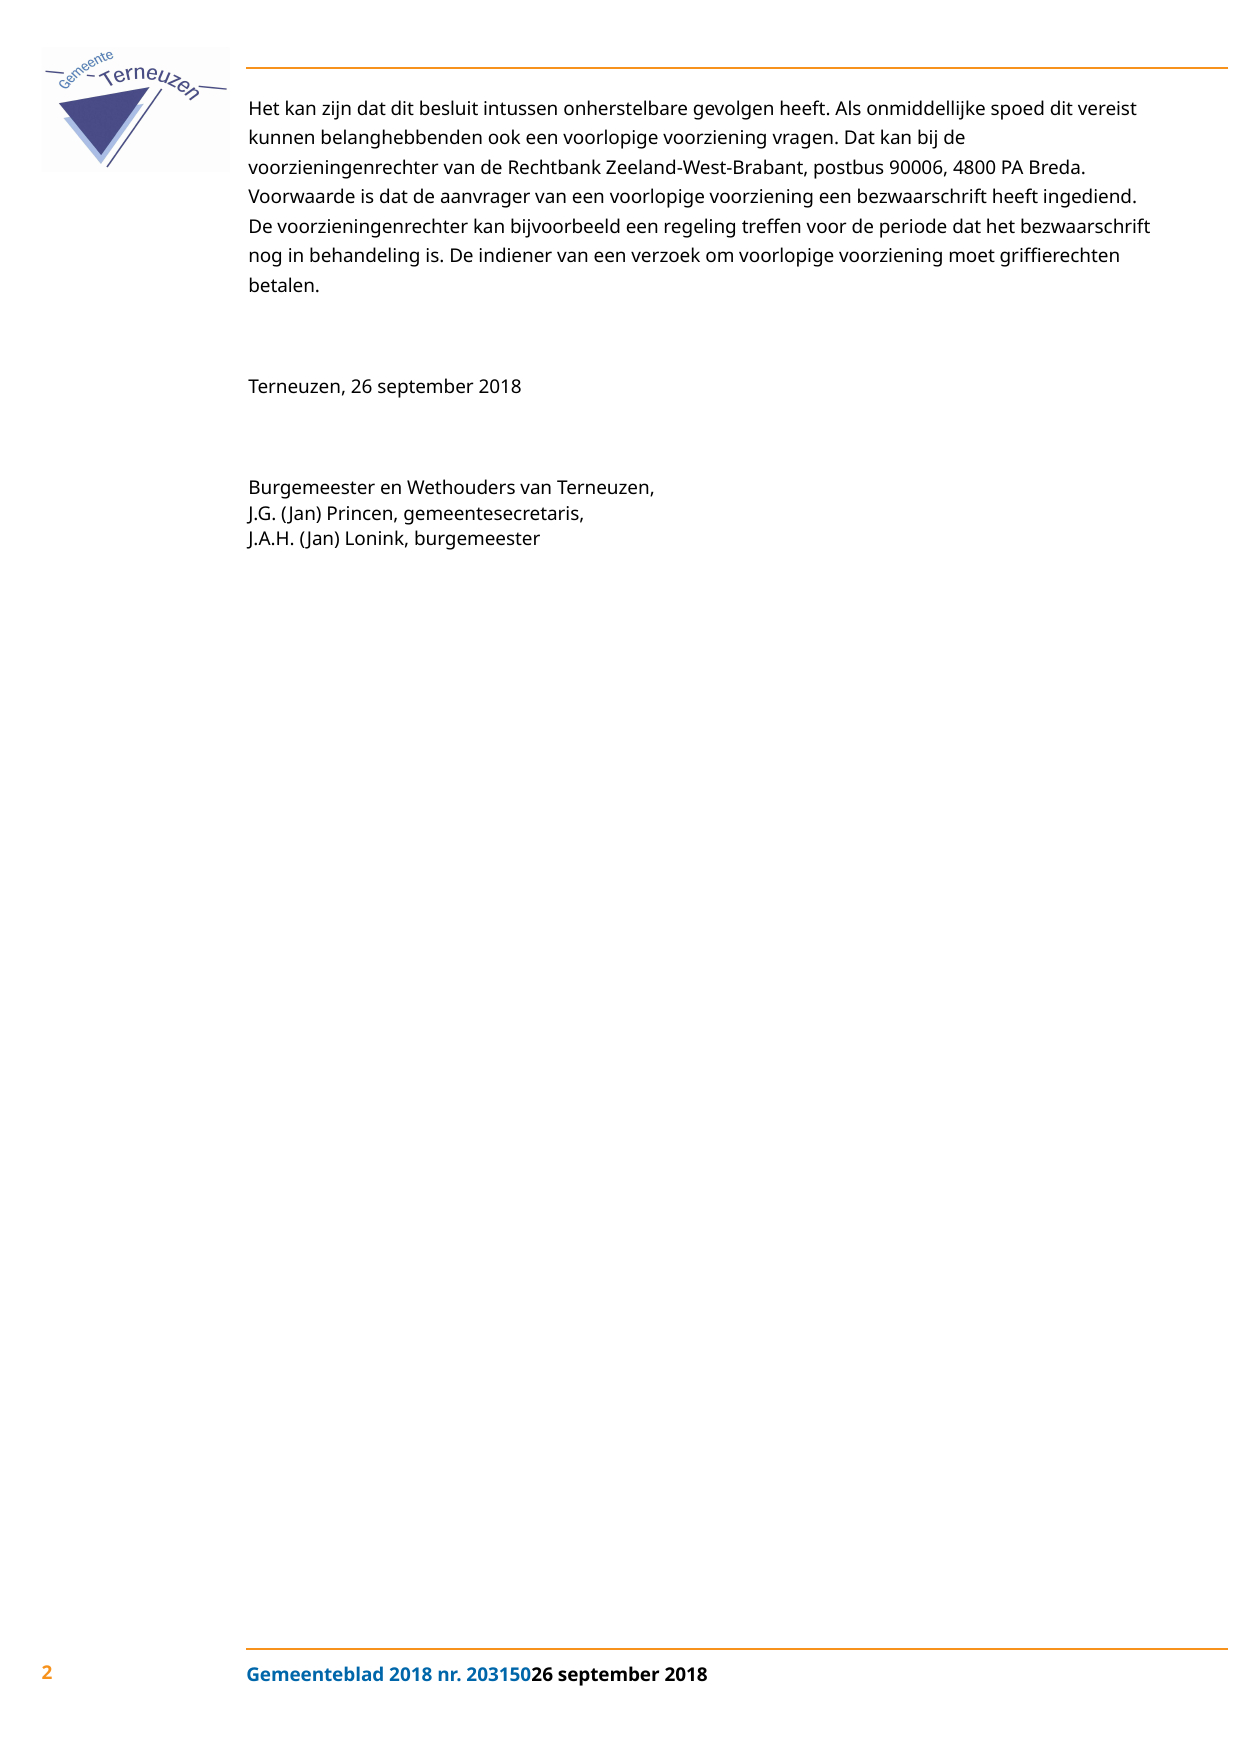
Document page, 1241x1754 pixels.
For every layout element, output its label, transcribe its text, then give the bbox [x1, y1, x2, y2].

table_cell [700, 500, 1152, 526]
table_cell J.G. (Jan) Princen, gemeentesecretaris, [248, 500, 700, 526]
text Terneuzen, 26 september 2018 [248, 373, 1152, 399]
text Het kan zijn dat dit besluit intussen onherstelbare gevolgen heeft. Als onmiddellijke spoed dit vereist kunnen belanghebbenden ook een voorlopige voorziening vragen. Dat kan bij de voorzieningenrechter van de Rechtbank Zeeland-West-Brabant, postbus 90006, 4800 PA Breda. Voorwaarde is dat de aanvrager van een voorlopige voorziening een bezwaarschrift heeft ingediend. De voorzieningenrechter kan bijvoorbeeld een regeling treffen voor de periode dat het bezwaarschrift nog in behandeling is. De indiener van een verzoek om voorlopige voorziening moet griffierechten betalen. [248, 95, 1152, 298]
table_header Burgemeester en Wethouders van Terneuzen, [248, 474, 1152, 500]
table_cell J.A.H. (Jan) Lonink, burgemeester [248, 526, 1152, 551]
picture [41, 47, 231, 172]
